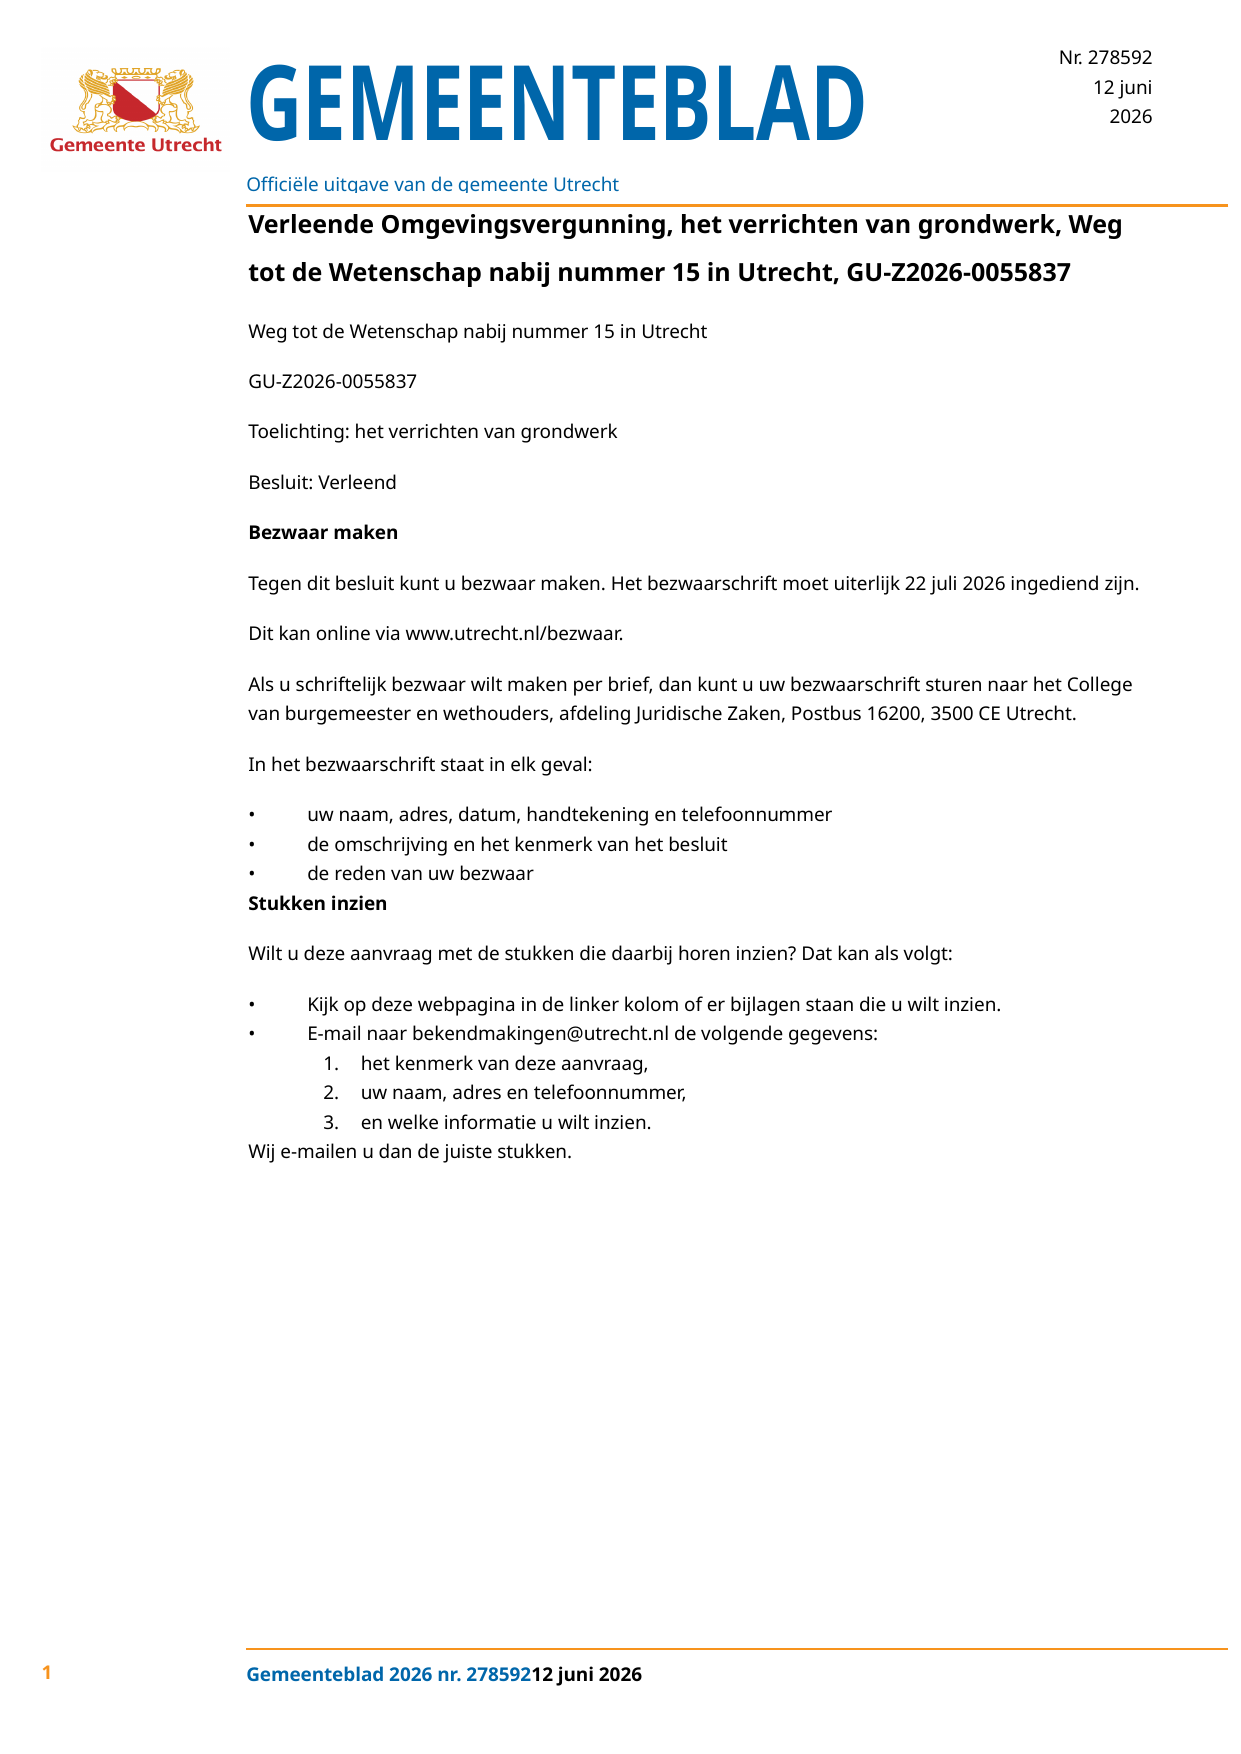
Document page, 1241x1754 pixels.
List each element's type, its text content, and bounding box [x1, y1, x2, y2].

picture [41, 47, 231, 172]
list de omschrijving en het kenmerk van het besluit [248, 831, 1152, 857]
text Dit kan online via www.utrecht.nl/bezwaar. [248, 620, 1152, 646]
list Kijk op deze webpagina in de linker kolom of er bijlagen staan die u wilt inzien. [248, 991, 1152, 1017]
text Toelichting: het verrichten van grondwerk [248, 419, 1152, 444]
list uw naam, adres, datum, handtekening en telefoonnummer [248, 801, 1152, 827]
list en welke informatie u wilt inzien. [323, 1109, 1152, 1135]
text Tegen dit besluit kunt u bezwaar maken. Het bezwaarschrift moet uiterlijk 22 juli 2026 ingediend zijn. [248, 570, 1152, 596]
text In het bezwaarschrift staat in elk geval: [248, 751, 1152, 777]
text Wilt u deze aanvraag met de stukken die daarbij horen inzien? Dat kan als volgt: [248, 940, 1152, 966]
text Als u schriftelijk bezwaar wilt maken per brief, dan kunt u uw bezwaarschrift sturen naar het College van burgemeester en wethouders, afdeling Juridische Zaken, Postbus 16200, 3500 CE Utrecht. [248, 671, 1152, 726]
list de reden van uw bezwaar [248, 860, 1152, 886]
text GU-Z2026-0055837 [248, 368, 1152, 394]
text Verleende Omgevingsvergunning, het verrichten van grondwerk, Weg tot de Wetenschap nabij nummer 15 in Utrecht, GU-Z2026-0055837 [248, 207, 1152, 288]
text Stukken inzien [248, 890, 1152, 916]
text Weg tot de Wetenschap nabij nummer 15 in Utrecht [248, 318, 1152, 344]
list het kenmerk van deze aanvraag, [323, 1050, 1152, 1076]
list E-mail naar bekendmakingen@utrecht.nl de volgende gegevens: [248, 1020, 1152, 1046]
list uw naam, adres en telefoonnummer, [323, 1079, 1152, 1105]
text Bezwaar maken [248, 519, 1152, 545]
text Besluit: Verleend [248, 469, 1152, 495]
text Wij e-mailen u dan de juiste stukken. [248, 1139, 1152, 1164]
